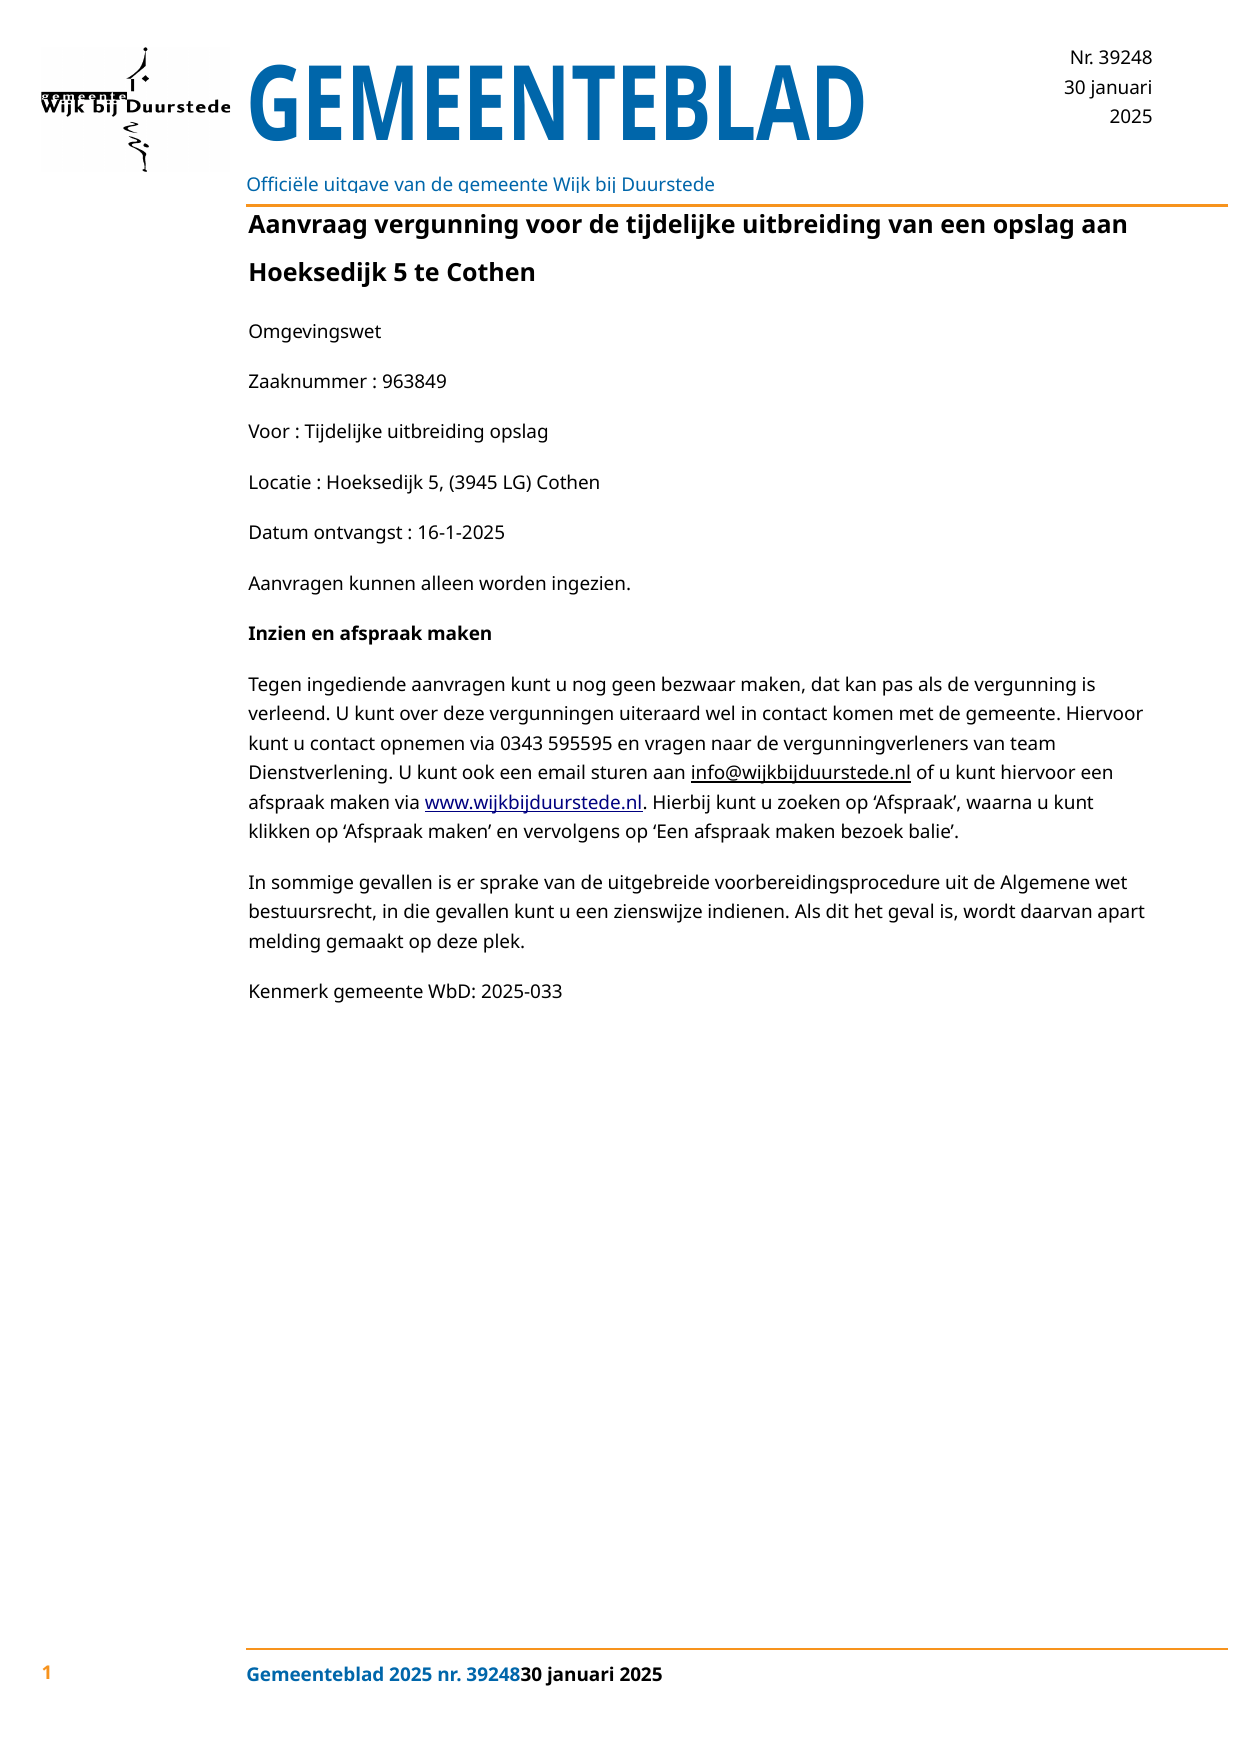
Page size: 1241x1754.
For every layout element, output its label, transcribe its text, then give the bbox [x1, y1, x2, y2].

text In sommige gevallen is er sprake van de uitgebreide voorbereidingsprocedure uit de Algemene wet bestuursrecht, in die gevallen kunt u een zienswijze indienen. Als dit het geval is, wordt daarvan apart melding gemaakt op deze plek. [248, 869, 1152, 954]
text Zaaknummer : 963849 [248, 368, 1152, 394]
text Tegen ingediende aanvragen kunt u nog geen bezwaar maken, dat kan pas als de vergunning is verleend. U kunt over deze vergunningen uiteraard wel in contact komen met de gemeente. Hiervoor kunt u contact opnemen via 0343 595595 en vragen naar de vergunningverleners van team Dienstverlening. U kunt ook een email sturen aan info@wijkbijduurstede.nl of u kunt hiervoor een afspraak maken via www.wijkbijduurstede.nl. Hierbij kunt u zoeken op ‘Afspraak’, waarna u kunt klikken op ‘Afspraak maken’ en vervolgens op ‘Een afspraak maken bezoek balie’. [248, 671, 1152, 844]
text Kenmerk gemeente WbD: 2025-033 [248, 979, 1152, 1004]
text Voor : Tijdelijke uitbreiding opslag [248, 419, 1152, 444]
text Aanvragen kunnen alleen worden ingezien. [248, 570, 1152, 596]
text Inzien en afspraak maken [248, 620, 1152, 646]
text Locatie : Hoeksedijk 5, (3945 LG) Cothen [248, 469, 1152, 495]
text Omgevingswet [248, 318, 1152, 344]
picture [41, 47, 231, 172]
text Aanvraag vergunning voor de tijdelijke uitbreiding van een opslag aan Hoeksedijk 5 te Cothen [248, 207, 1152, 288]
text Datum ontvangst : 16-1-2025 [248, 519, 1152, 545]
